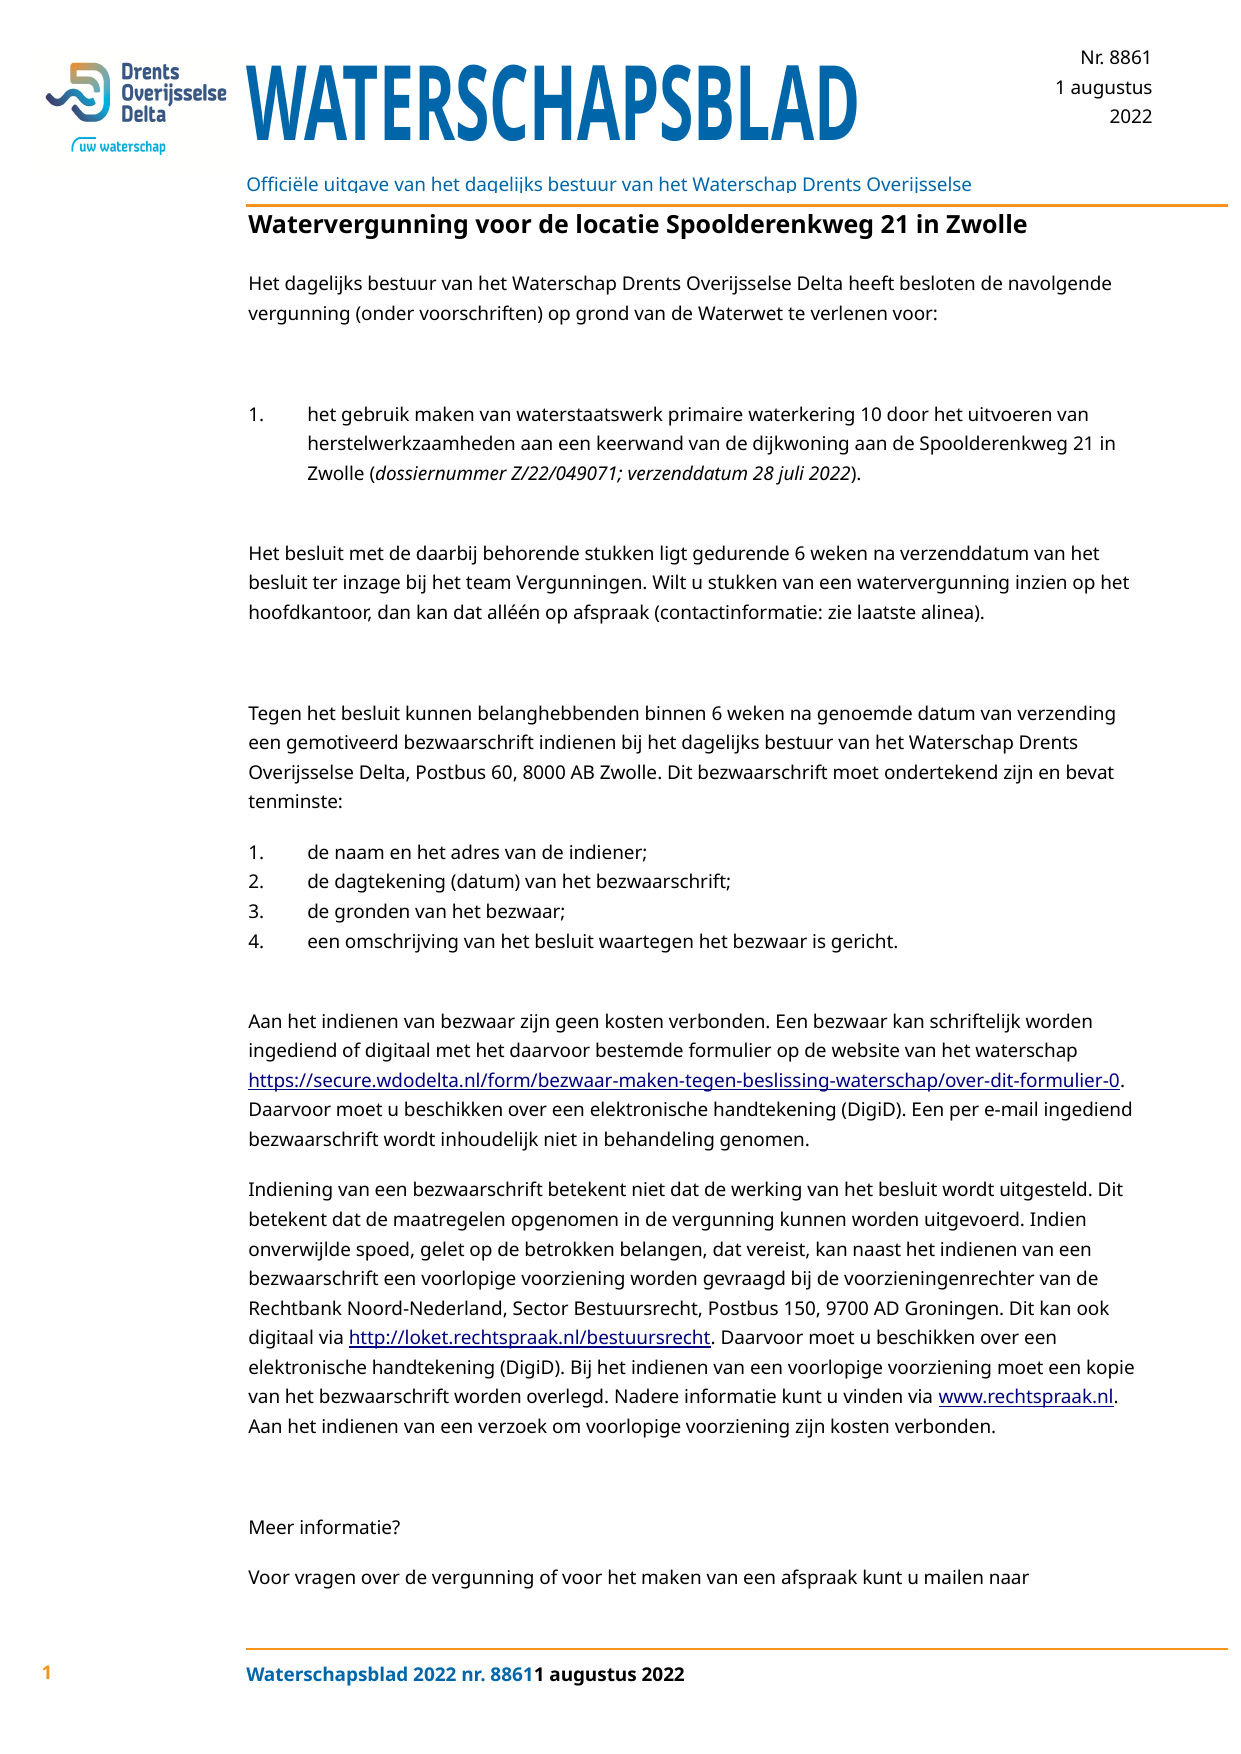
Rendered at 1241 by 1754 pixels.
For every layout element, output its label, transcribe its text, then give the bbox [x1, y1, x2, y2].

text Indiening van een bezwaarschrift betekent niet dat de werking van het besluit wordt uitgesteld. Dit betekent dat de maatregelen opgenomen in de vergunning kunnen worden uitgevoerd. Indien onverwijlde spoed, gelet op de betrokken belangen, dat vereist, kan naast het indienen van een bezwaarschrift een voorlopige voorziening worden gevraagd bij de voorzieningenrechter van de Rechtbank Noord-Nederland, Sector Bestuursrecht, Postbus 150, 9700 AD Groningen. Dit kan ook digitaal via http://loket.rechtspraak.nl/bestuursrecht. Daarvoor moet u beschikken over een elektronische handtekening (DigiD). Bij het indienen van een voorlopige voorziening moet een kopie van het bezwaarschrift worden overlegd. Nadere informatie kunt u vinden via www.rechtspraak.nl. Aan het indienen van een verzoek om voorlopige voorziening zijn kosten verbonden. [248, 1177, 1152, 1439]
list het gebruik maken van waterstaatswerk primaire waterkering 10 door het uitvoeren van herstelwerkzaamheden aan een keerwand van de dijkwoning aan de Spoolderenkweg 21 in Zwolle (dossiernummer Z/22/049071; verzenddatum 28 juli 2022). [248, 401, 1152, 486]
text Meer informatie? [248, 1514, 1152, 1540]
text Voor vragen over de vergunning of voor het maken van een afspraak kunt u mailen naar [248, 1564, 1152, 1590]
text Het dagelijks bestuur van het Waterschap Drents Overijsselse Delta heeft besloten de navolgende vergunning (onder voorschriften) op grond van de Waterwet te verlenen voor: [248, 270, 1152, 326]
picture [41, 47, 231, 172]
text Aan het indienen van bezwaar zijn geen kosten verbonden. Een bezwaar kan schriftelijk worden ingediend of digitaal met het daarvoor bestemde formulier op de website van het waterschap https://secure.wdodelta.nl/form/bezwaar-maken-tegen-beslissing-waterschap/over-dit-formulier-0. Daarvoor moet u beschikken over een elektronische handtekening (DigiD). Een per e-mail ingediend bezwaarschrift wordt inhoudelijk niet in behandeling genomen. [248, 1008, 1152, 1152]
text Het besluit met de daarbij behorende stukken ligt gedurende 6 weken na verzenddatum van het besluit ter inzage bij het team Vergunningen. Wilt u stukken van een watervergunning inzien op het hoofdkantoor, dan kan dat alléén op afspraak (contactinformatie: zie laatste alinea). [248, 540, 1152, 625]
list de naam en het adres van de indiener; [248, 839, 1152, 865]
text Tegen het besluit kunnen belanghebbenden binnen 6 weken na genoemde datum van verzending een gemotiveerd bezwaarschrift indienen bij het dagelijks bestuur van het Waterschap Drents Overijsselse Delta, Postbus 60, 8000 AB Zwolle. Dit bezwaarschrift moet ondertekend zijn en bevat tenminste: [248, 700, 1152, 814]
list de dagtekening (datum) van het bezwaarschrift; [248, 869, 1152, 894]
list de gronden van het bezwaar; [248, 898, 1152, 924]
list een omschrijving van het besluit waartegen het bezwaar is gericht. [248, 928, 1152, 953]
text Watervergunning voor de locatie Spoolderenkweg 21 in Zwolle [248, 207, 1152, 241]
